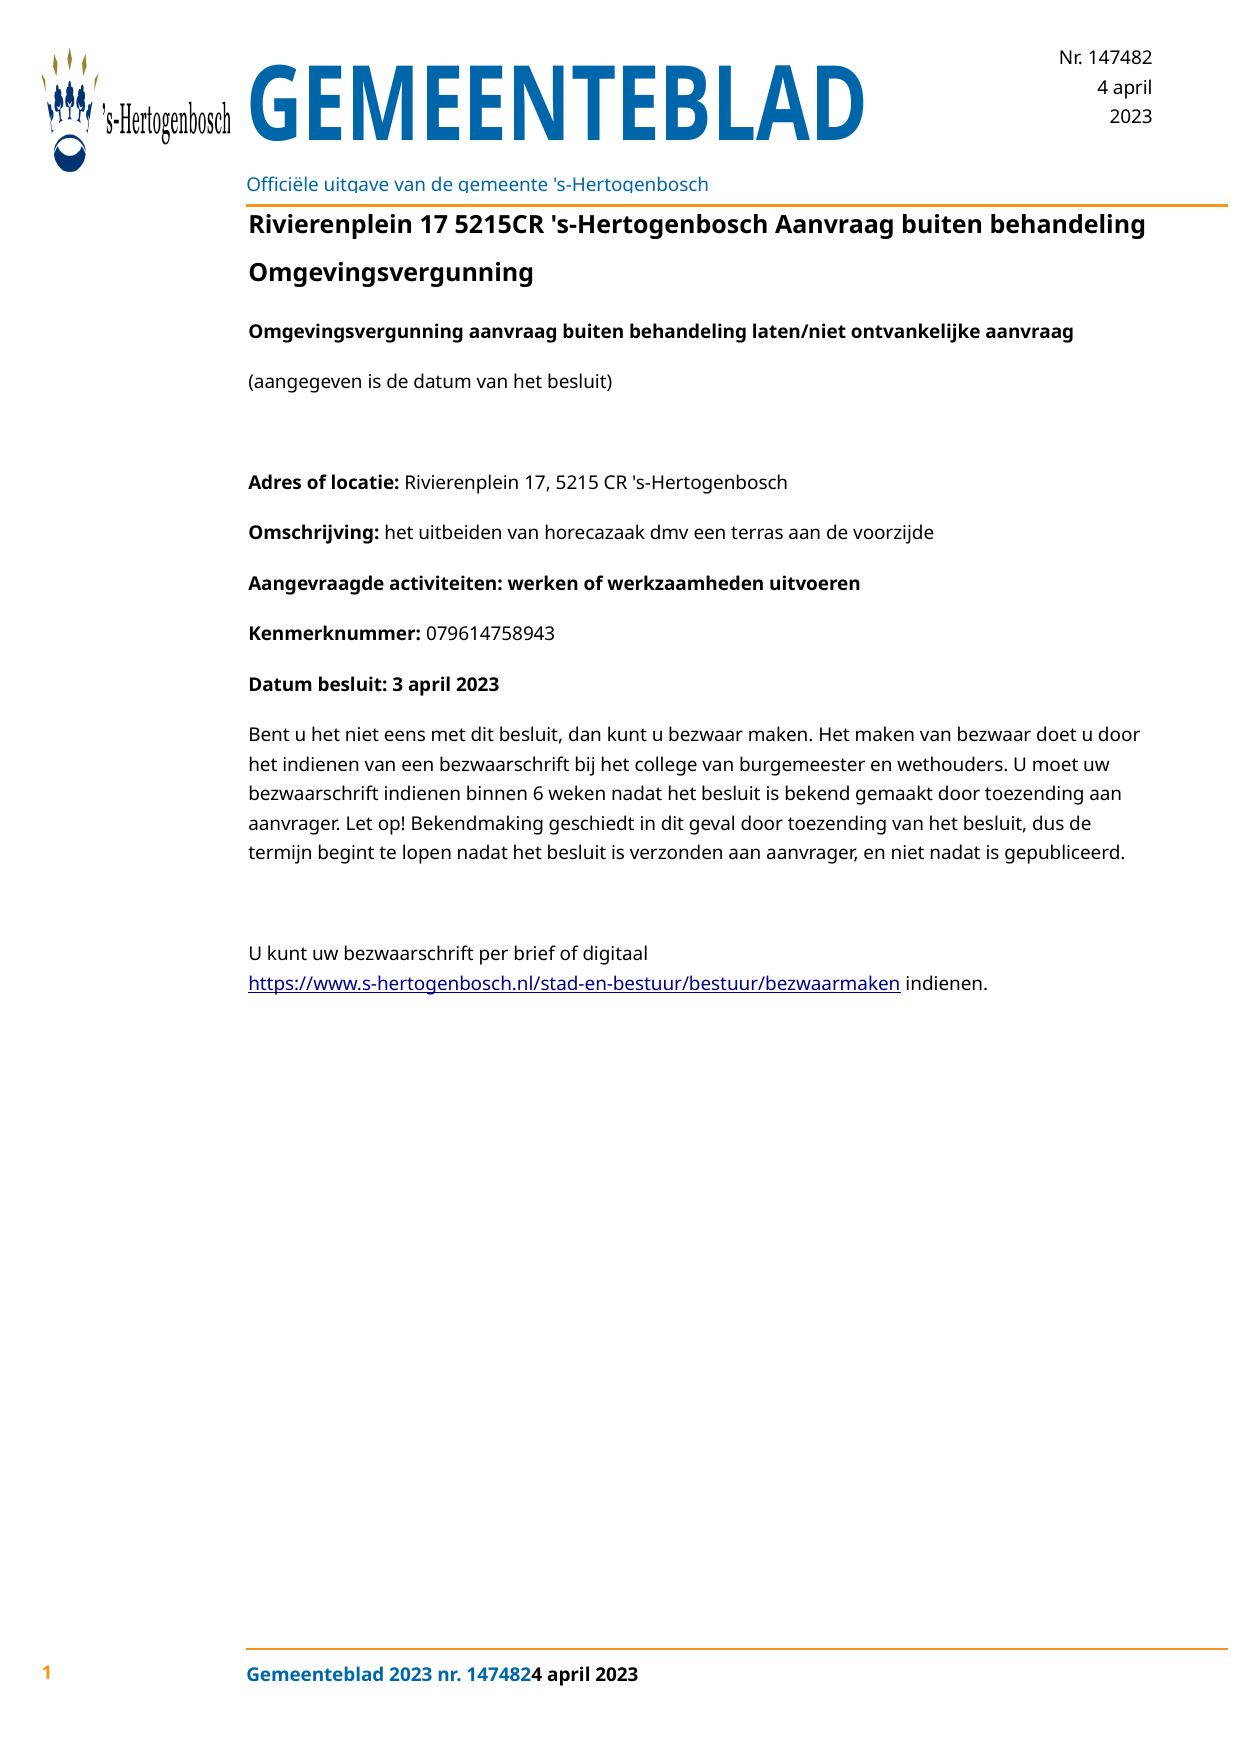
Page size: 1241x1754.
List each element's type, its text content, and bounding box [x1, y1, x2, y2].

text Bent u het niet eens met dit besluit, dan kunt u bezwaar maken. Het maken van bezwaar doet u door het indienen van een bezwaarschrift bij het college van burgemeester en wethouders. U moet uw bezwaarschrift indienen binnen 6 weken nadat het besluit is bekend gemaakt door toezending aan aanvrager. Let op! Bekendmaking geschiedt in dit geval door toezending van het besluit, dus de termijn begint te lopen nadat het besluit is verzonden aan aanvrager, en niet nadat is gepubliceerd. [248, 721, 1152, 865]
text Omschrijving: het uitbeiden van horecazaak dmv een terras aan de voorzijde [248, 519, 1152, 545]
text Kenmerknummer: 079614758943 [248, 620, 1152, 646]
picture [41, 47, 231, 172]
text Datum besluit: 3 april 2023 [248, 671, 1152, 697]
text Omgevingsvergunning aanvraag buiten behandeling laten/niet ontvankelijke aanvraag [248, 318, 1152, 344]
text (aangegeven is de datum van het besluit) [248, 368, 1152, 394]
text Rivierenplein 17 5215CR 's-Hertogenbosch Aanvraag buiten behandeling Omgevingsvergunning [248, 207, 1152, 288]
text Adres of locatie: Rivierenplein 17, 5215 CR 's-Hertogenbosch [248, 469, 1152, 495]
text U kunt uw bezwaarschrift per brief of digitaal https://www.s-hertogenbosch.nl/stad-en-bestuur/bestuur/bezwaarmaken indienen. [248, 940, 1152, 996]
text Aangevraagde activiteiten: werken of werkzaamheden uitvoeren [248, 570, 1152, 596]
